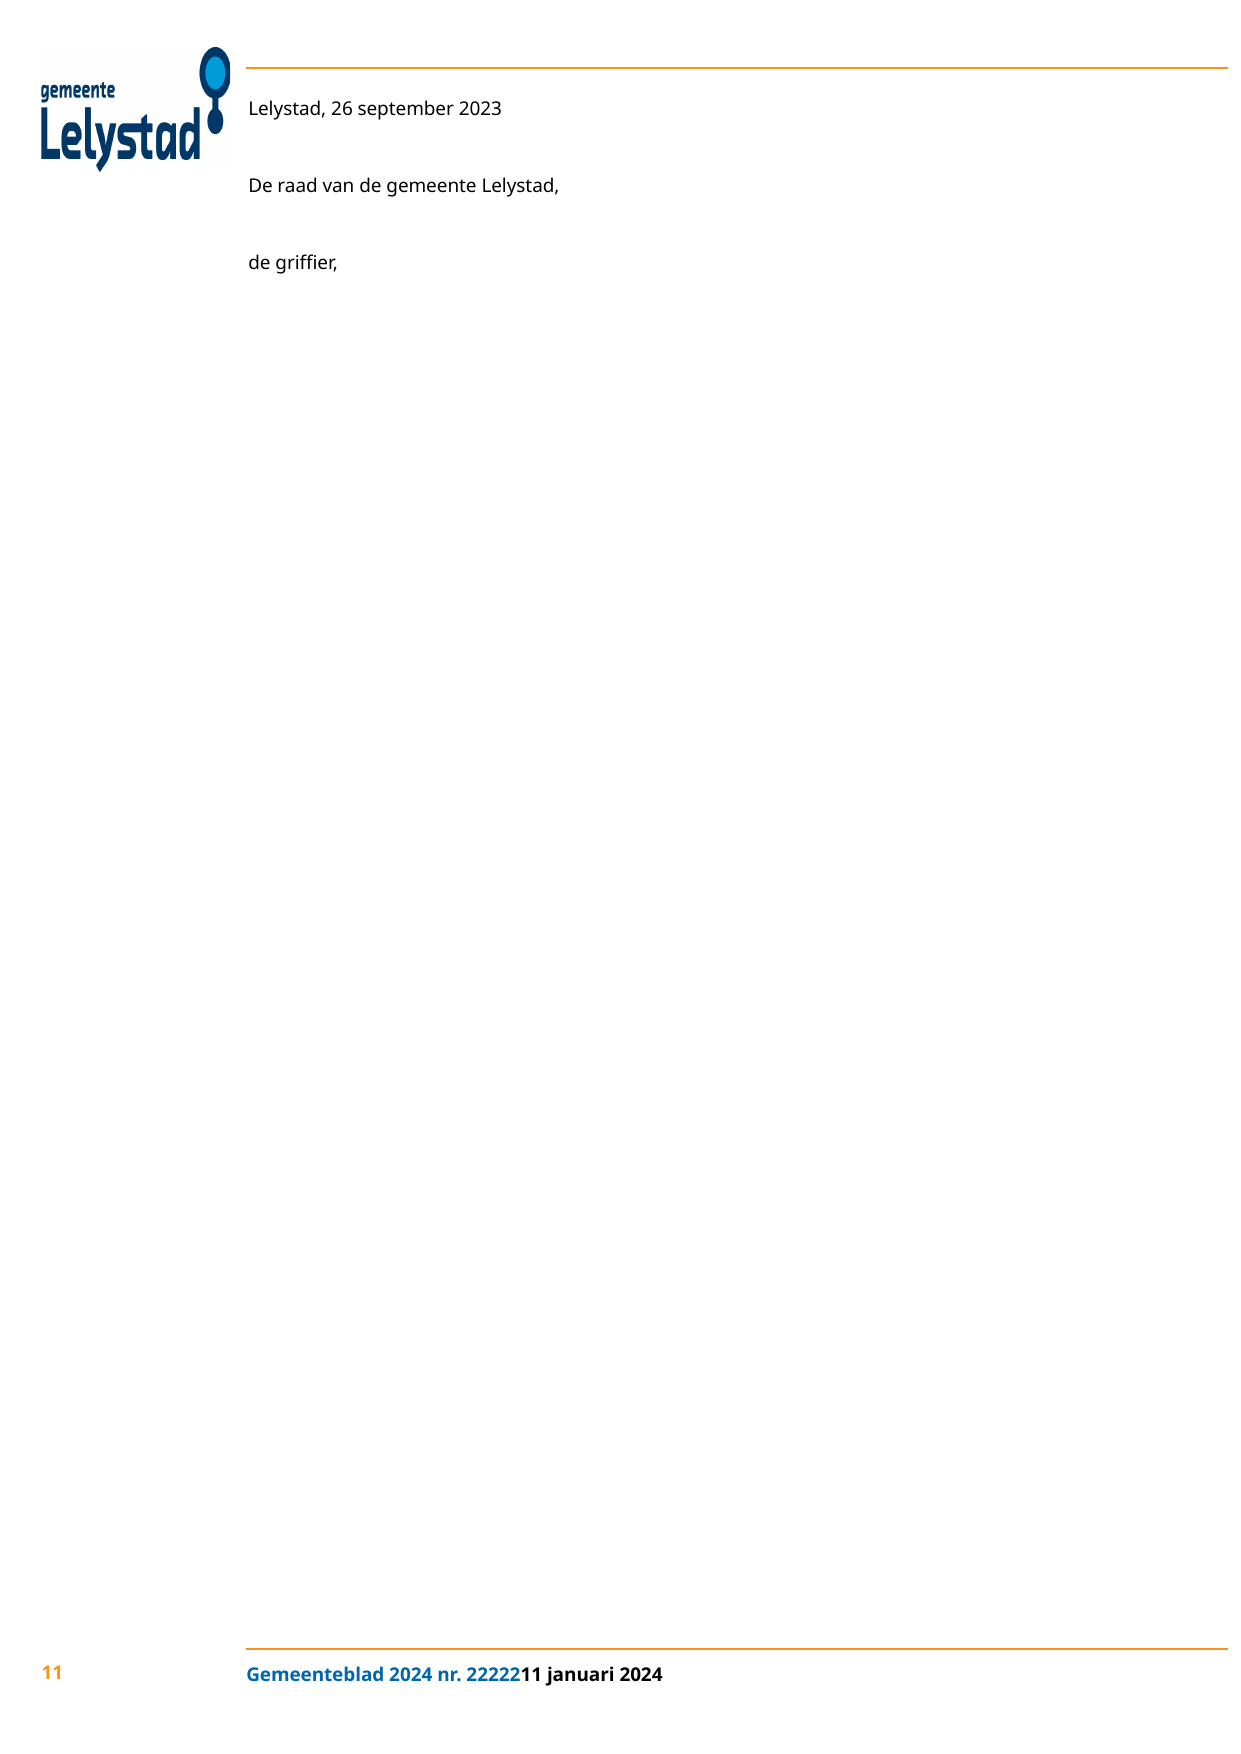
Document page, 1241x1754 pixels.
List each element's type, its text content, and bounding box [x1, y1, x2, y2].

text Lelystad, 26 september 2023 [248, 95, 1152, 121]
picture [41, 47, 231, 172]
text de griffier, [248, 249, 1152, 275]
text De raad van de gemeente Lelystad, [248, 172, 1152, 198]
